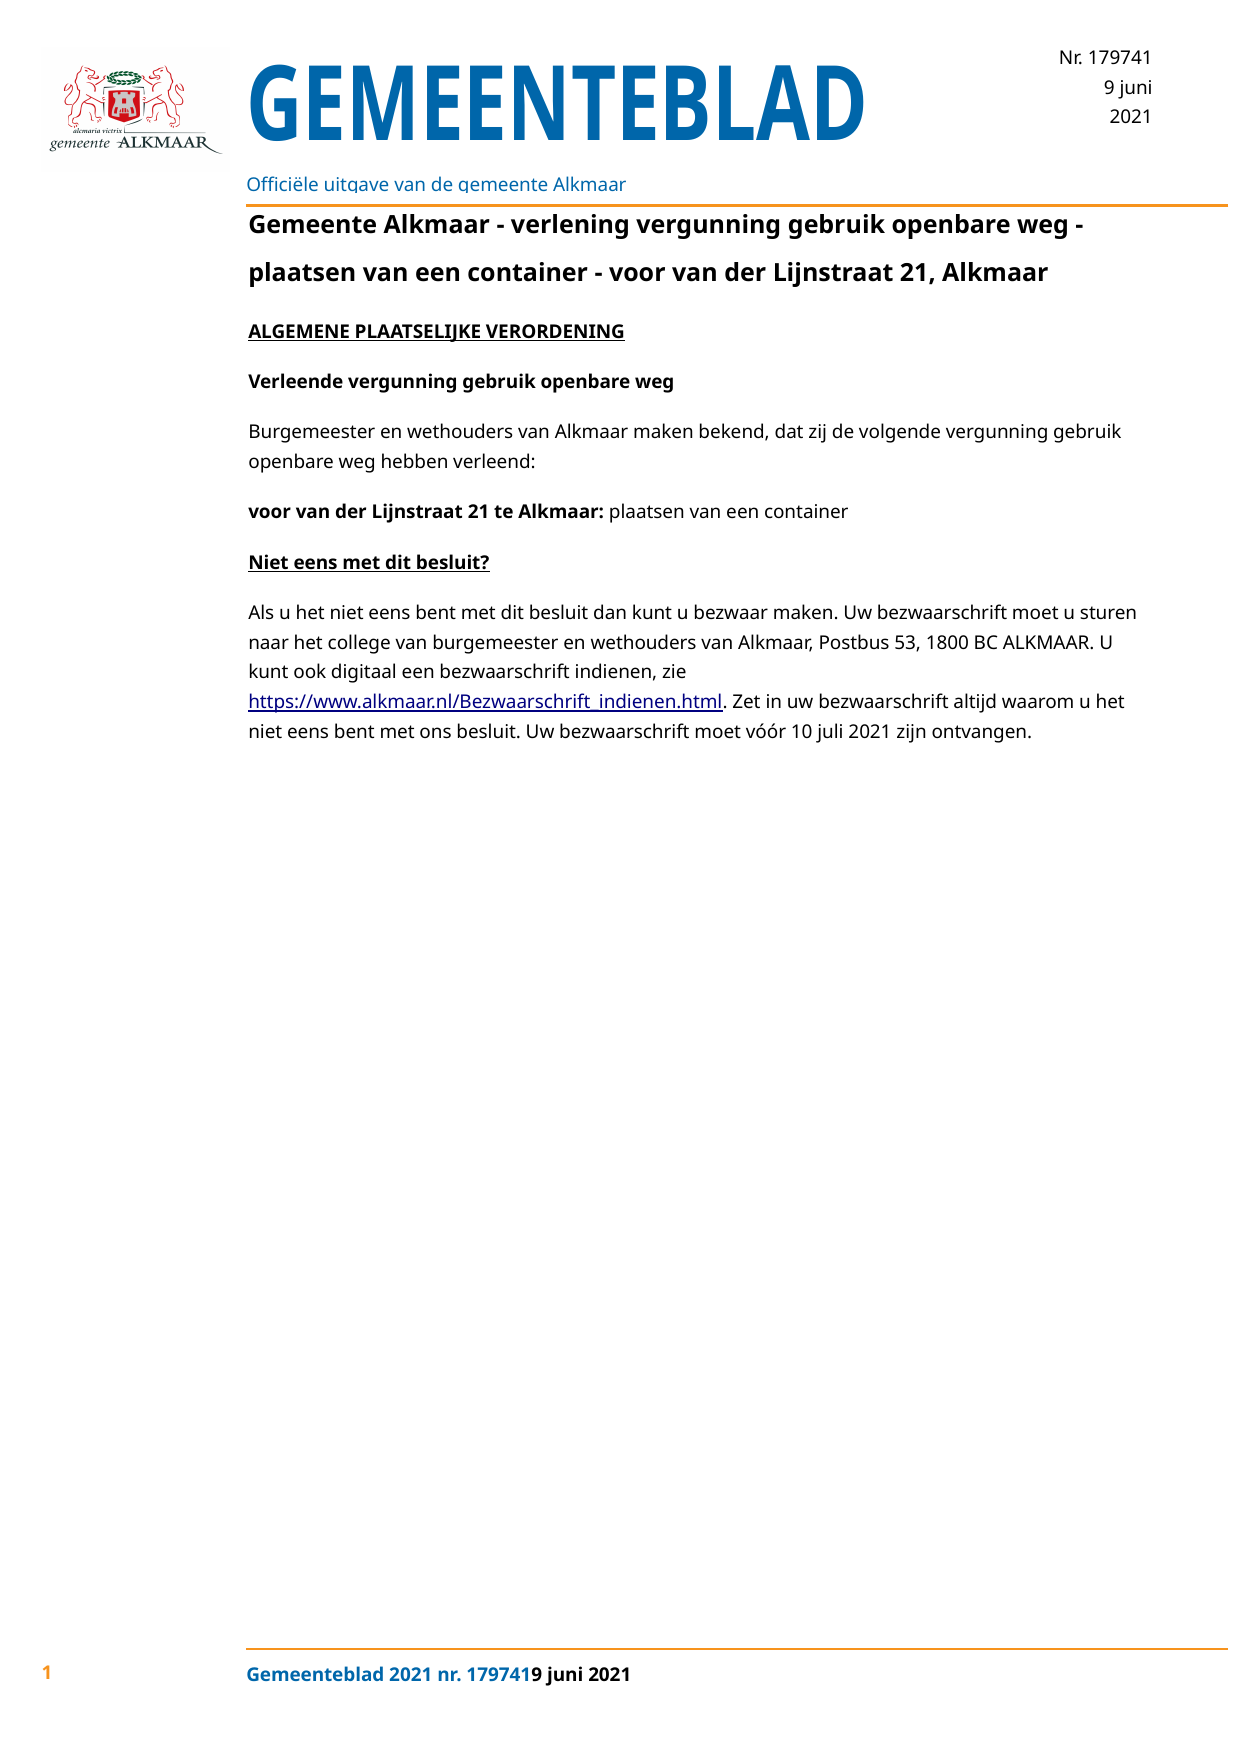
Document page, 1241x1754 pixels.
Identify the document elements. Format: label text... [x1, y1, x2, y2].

text Burgemeester en wethouders van Alkmaar maken bekend, dat zij de volgende vergunning gebruik openbare weg hebben verleend: [248, 419, 1152, 474]
text Als u het niet eens bent met dit besluit dan kunt u bezwaar maken. Uw bezwaarschrift moet u sturen naar het college van burgemeester en wethouders van Alkmaar, Postbus 53, 1800 BC ALKMAAR. U kunt ook digitaal een bezwaarschrift indienen, zie https://www.alkmaar.nl/Bezwaarschrift_indienen.html. Zet in uw bezwaarschrift altijd waarom u het niet eens bent met ons besluit. Uw bezwaarschrift moet vóór 10 juli 2021 zijn ontvangen. [248, 599, 1152, 744]
picture [41, 47, 231, 172]
text Verleende vergunning gebruik openbare weg [248, 368, 1152, 394]
text ALGEMENE PLAATSELIJKE VERORDENING [248, 318, 1152, 344]
text voor van der Lijnstraat 21 te Alkmaar: plaatsen van een container [248, 499, 1152, 524]
text Niet eens met dit besluit? [248, 549, 1152, 575]
text Gemeente Alkmaar - verlening vergunning gebruik openbare weg - plaatsen van een container - voor van der Lijnstraat 21, Alkmaar [248, 207, 1152, 288]
